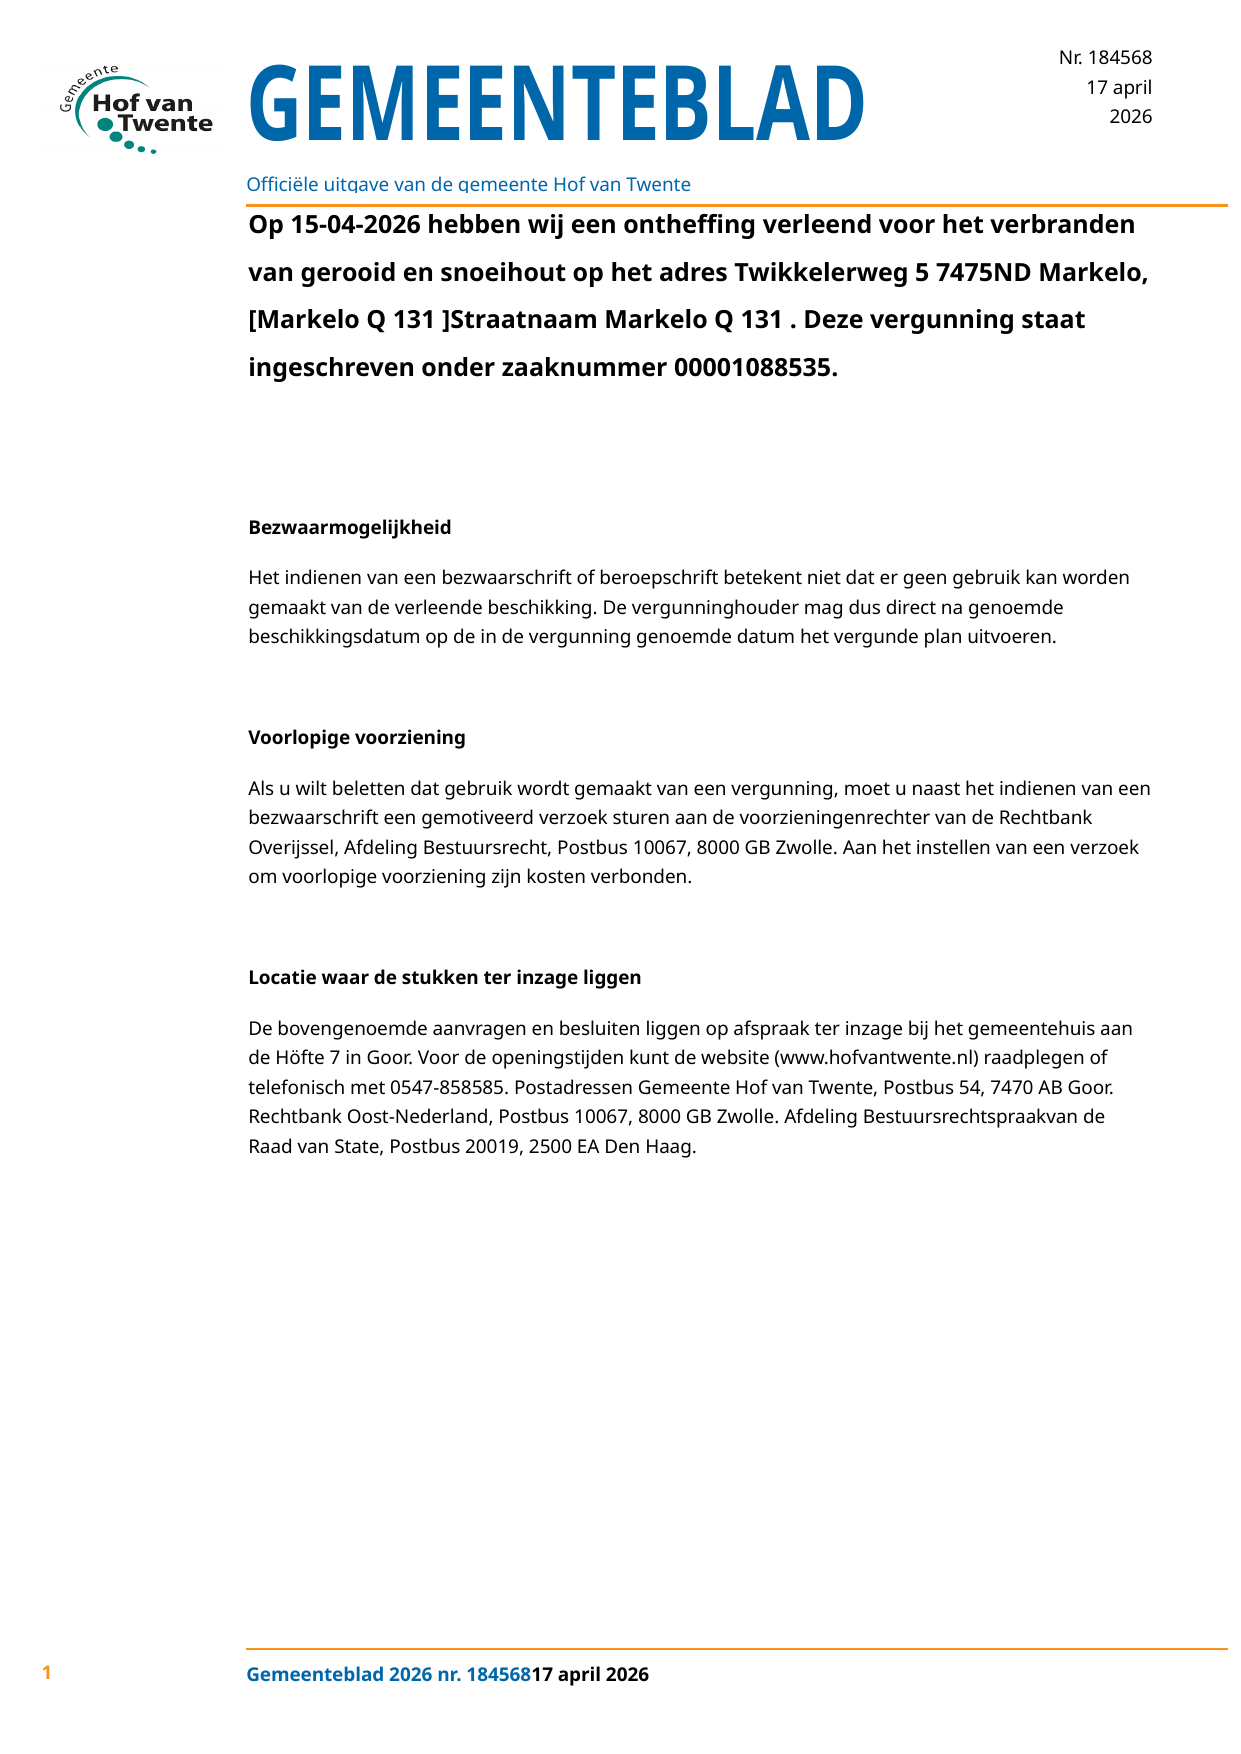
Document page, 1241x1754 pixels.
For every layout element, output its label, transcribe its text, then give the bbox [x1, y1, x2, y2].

text Het indienen van een bezwaarschrift of beroepschrift betekent niet dat er geen gebruik kan worden gemaakt van de verleende beschikking. De vergunninghouder mag dus direct na genoemde beschikkingsdatum op de in de vergunning genoemde datum het vergunde plan uitvoeren. [248, 564, 1152, 649]
text Voorlopige voorziening [248, 724, 1152, 750]
text De bovengenoemde aanvragen en besluiten liggen op afspraak ter inzage bij het gemeentehuis aan de Höfte 7 in Goor. Voor de openingstijden kunt de website (www.hofvantwente.nl) raadplegen of telefonisch met 0547-858585. Postadressen Gemeente Hof van Twente, Postbus 54, 7470 AB Goor. Rechtbank Oost-Nederland, Postbus 10067, 8000 GB Zwolle. Afdeling Bestuursrechtspraakvan de Raad van State, Postbus 20019, 2500 EA Den Haag. [248, 1015, 1152, 1159]
picture [41, 47, 231, 172]
text Bezwaarmogelijkheid [248, 514, 1152, 540]
text Op 15-04-2026 hebben wij een ontheffing verleend voor het verbranden van gerooid en snoeihout op het adres Twikkelerweg 5 7475ND Markelo, [Markelo Q 131 ]Straatnaam Markelo Q 131 . Deze vergunning staat ingeschreven onder zaaknummer 00001088535. [248, 207, 1152, 384]
text Als u wilt beletten dat gebruik wordt gemaakt van een vergunning, moet u naast het indienen van een bezwaarschrift een gemotiveerd verzoek sturen aan de voorzieningenrechter van de Rechtbank Overijssel, Afdeling Bestuursrecht, Postbus 10067, 8000 GB Zwolle. Aan het instellen van een verzoek om voorlopige voorziening zijn kosten verbonden. [248, 775, 1152, 889]
text Locatie waar de stukken ter inzage liggen [248, 964, 1152, 990]
